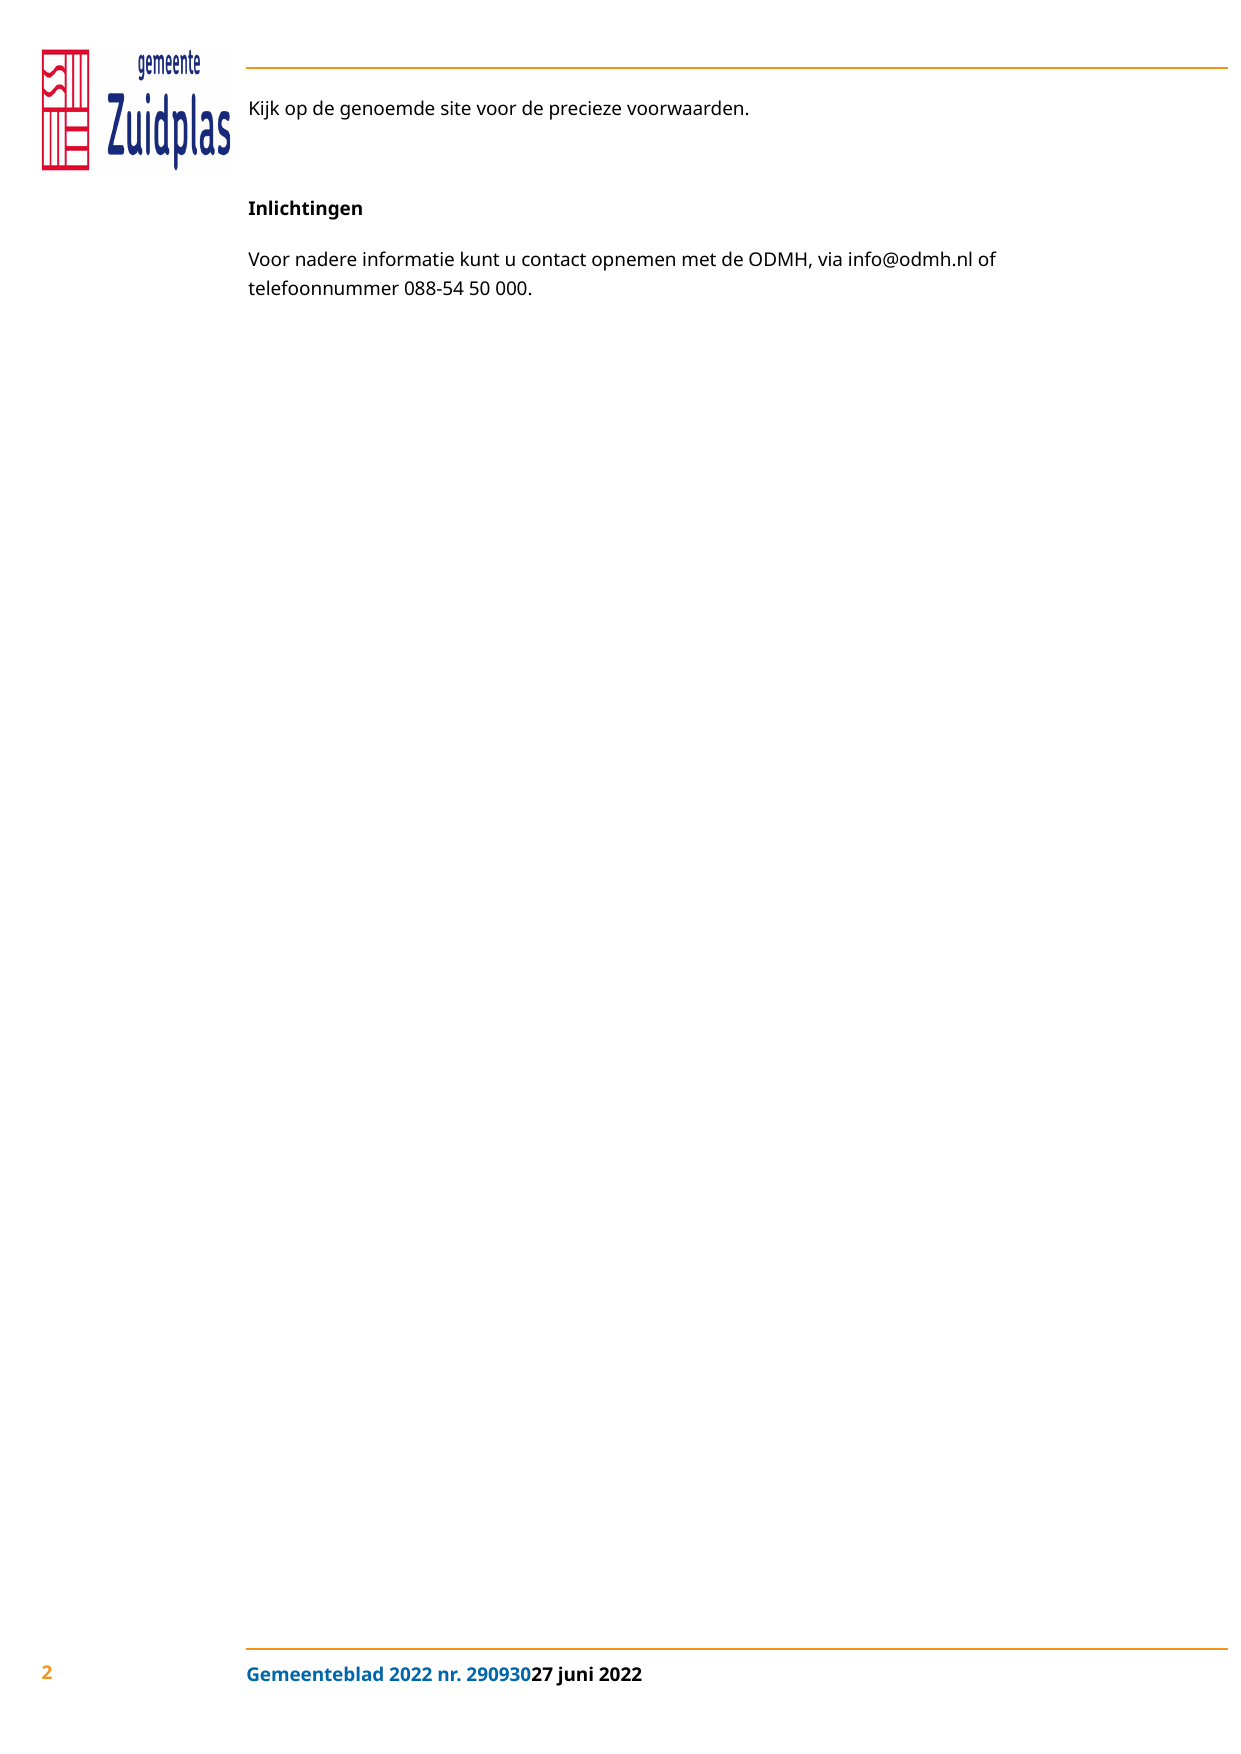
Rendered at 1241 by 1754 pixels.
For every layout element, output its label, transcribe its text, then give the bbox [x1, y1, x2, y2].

text Kijk op de genoemde site voor de precieze voorwaarden. [248, 95, 1152, 121]
text Inlichtingen [248, 196, 1152, 221]
picture [41, 47, 231, 172]
text Voor nadere informatie kunt u contact opnemen met de ODMH, via info@odmh.nl of telefoonnummer 088-54 50 000. [248, 246, 1152, 301]
